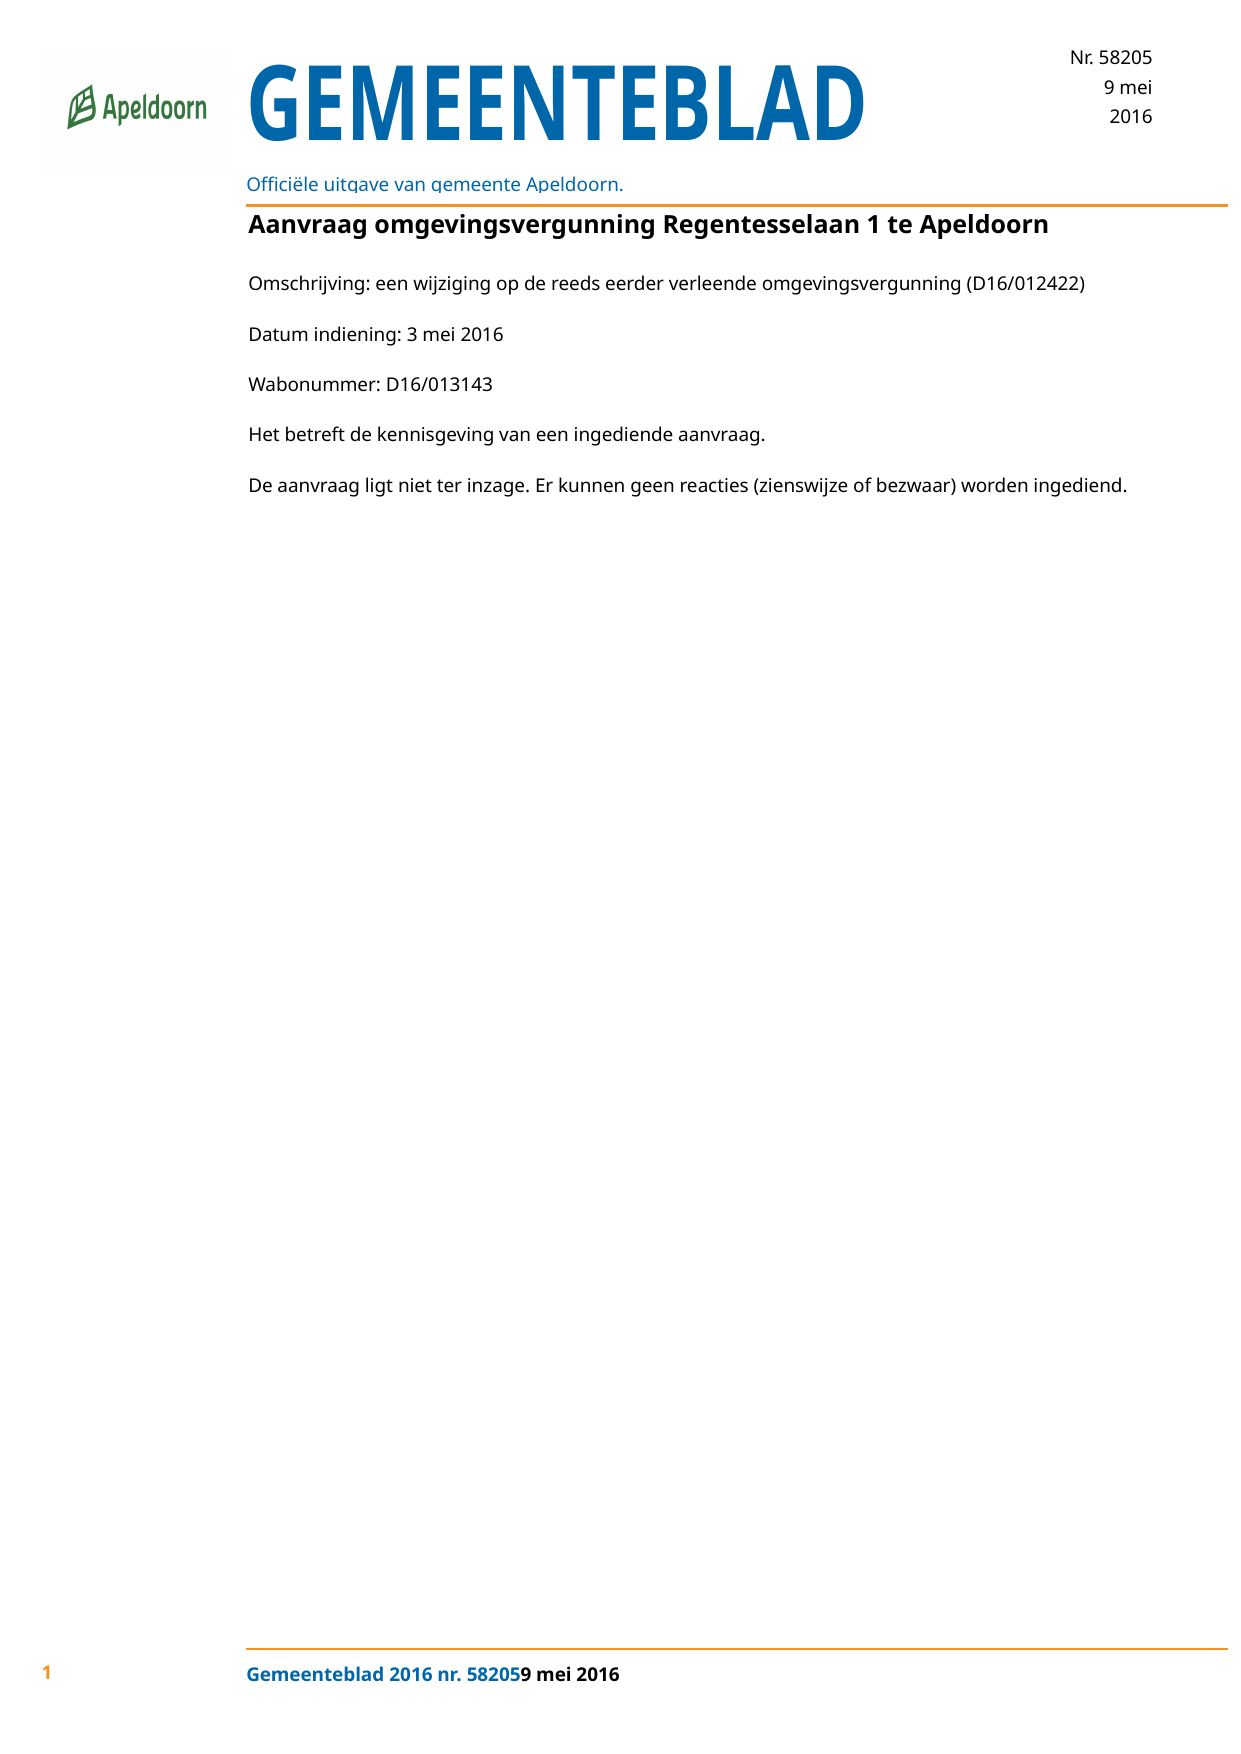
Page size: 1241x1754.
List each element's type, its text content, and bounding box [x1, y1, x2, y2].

text Wabonummer: D16/013143 [248, 371, 1152, 397]
text De aanvraag ligt niet ter inzage. Er kunnen geen reacties (zienswijze of bezwaar) worden ingediend. [248, 472, 1152, 498]
text Datum indiening: 3 mei 2016 [248, 321, 1152, 346]
text Omschrijving: een wijziging op de reeds eerder verleende omgevingsvergunning (D16/012422) [248, 270, 1152, 296]
text Het betreft de kennisgeving van een ingediende aanvraag. [248, 422, 1152, 447]
picture [41, 47, 231, 172]
text Aanvraag omgevingsvergunning Regentesselaan 1 te Apeldoorn [248, 207, 1152, 241]
